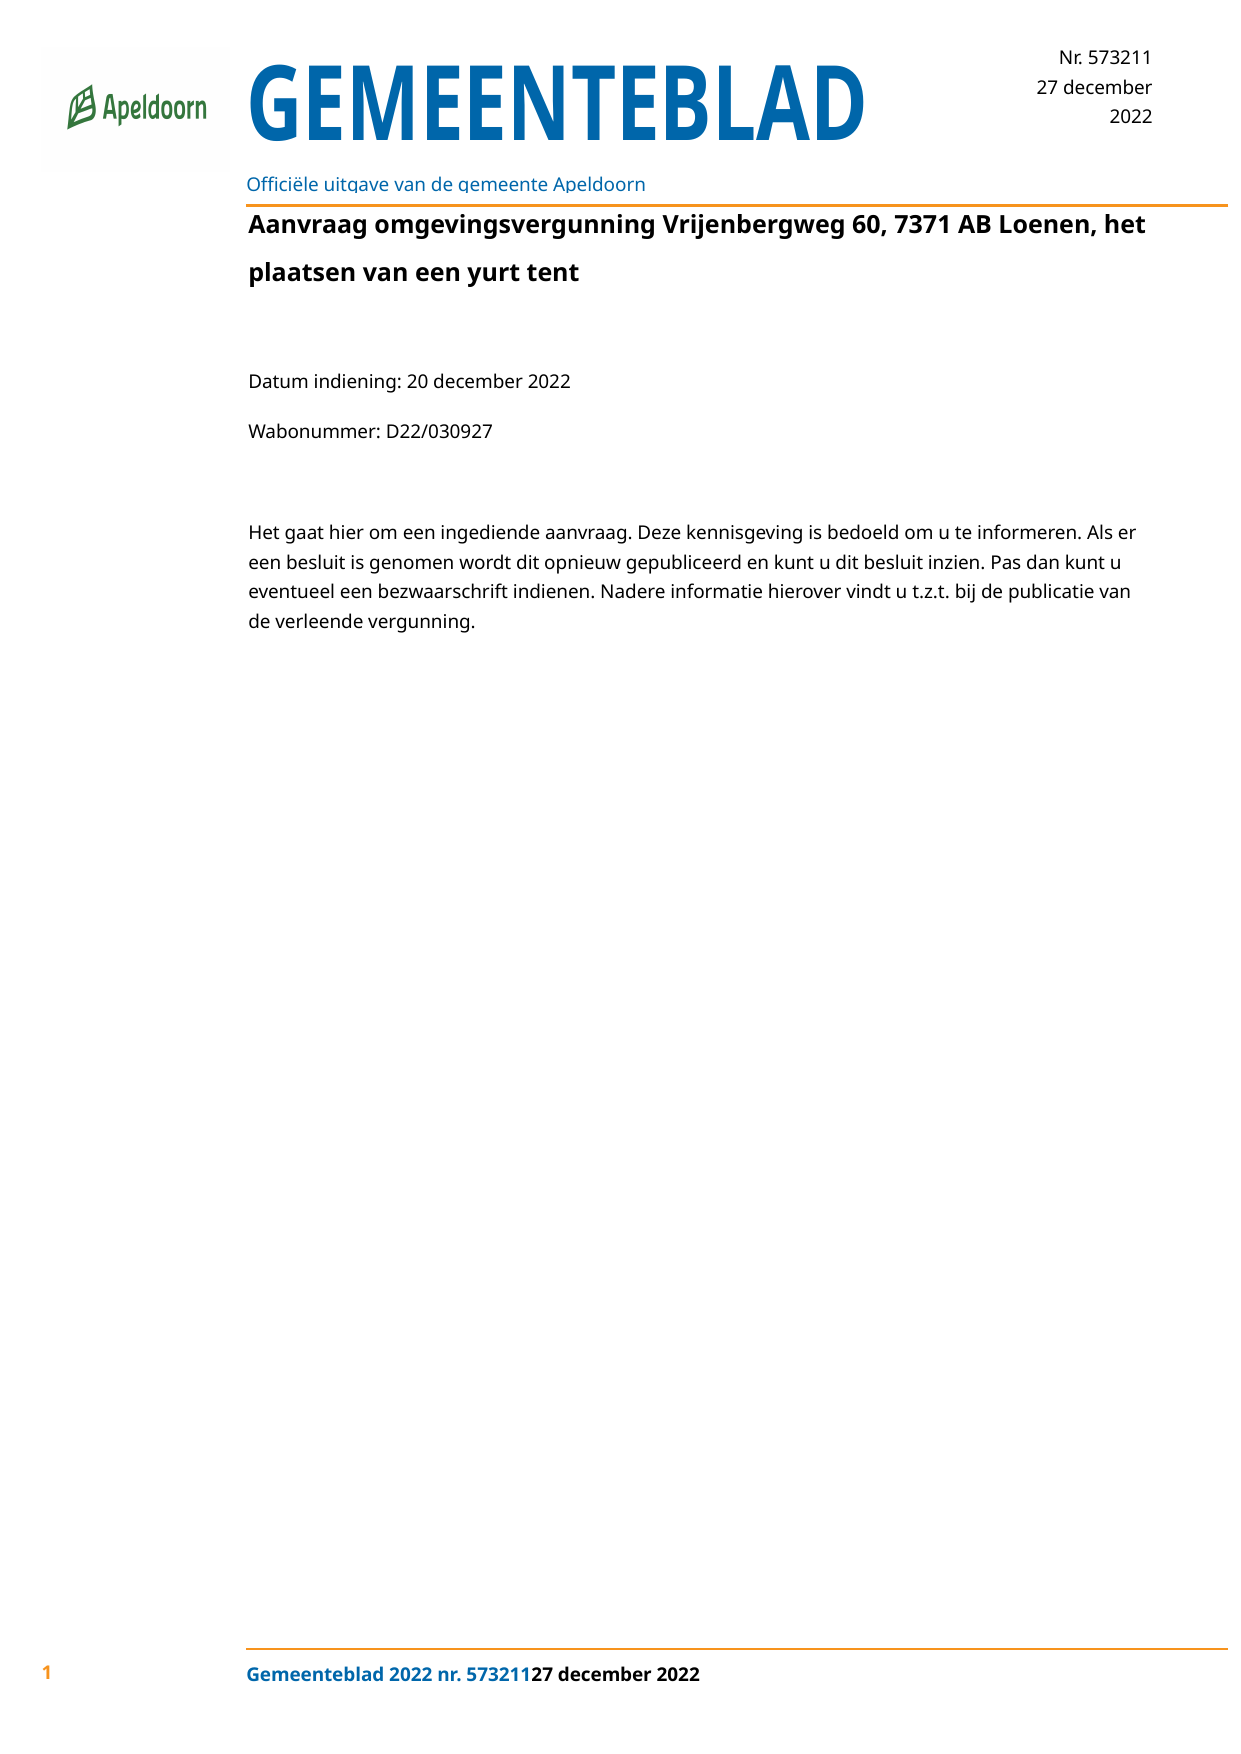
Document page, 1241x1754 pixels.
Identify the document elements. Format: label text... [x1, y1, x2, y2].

picture [41, 47, 231, 172]
text Aanvraag omgevingsvergunning Vrijenbergweg 60, 7371 AB Loenen, het plaatsen van een yurt tent [248, 207, 1152, 288]
text Wabonummer: D22/030927 [248, 419, 1152, 444]
text Datum indiening: 20 december 2022 [248, 368, 1152, 394]
text Het gaat hier om een ingediende aanvraag. Deze kennisgeving is bedoeld om u te informeren. Als er een besluit is genomen wordt dit opnieuw gepubliceerd en kunt u dit besluit inzien. Pas dan kunt u eventueel een bezwaarschrift indienen. Nadere informatie hierover vindt u t.z.t. bij de publicatie van de verleende vergunning. [248, 519, 1152, 634]
